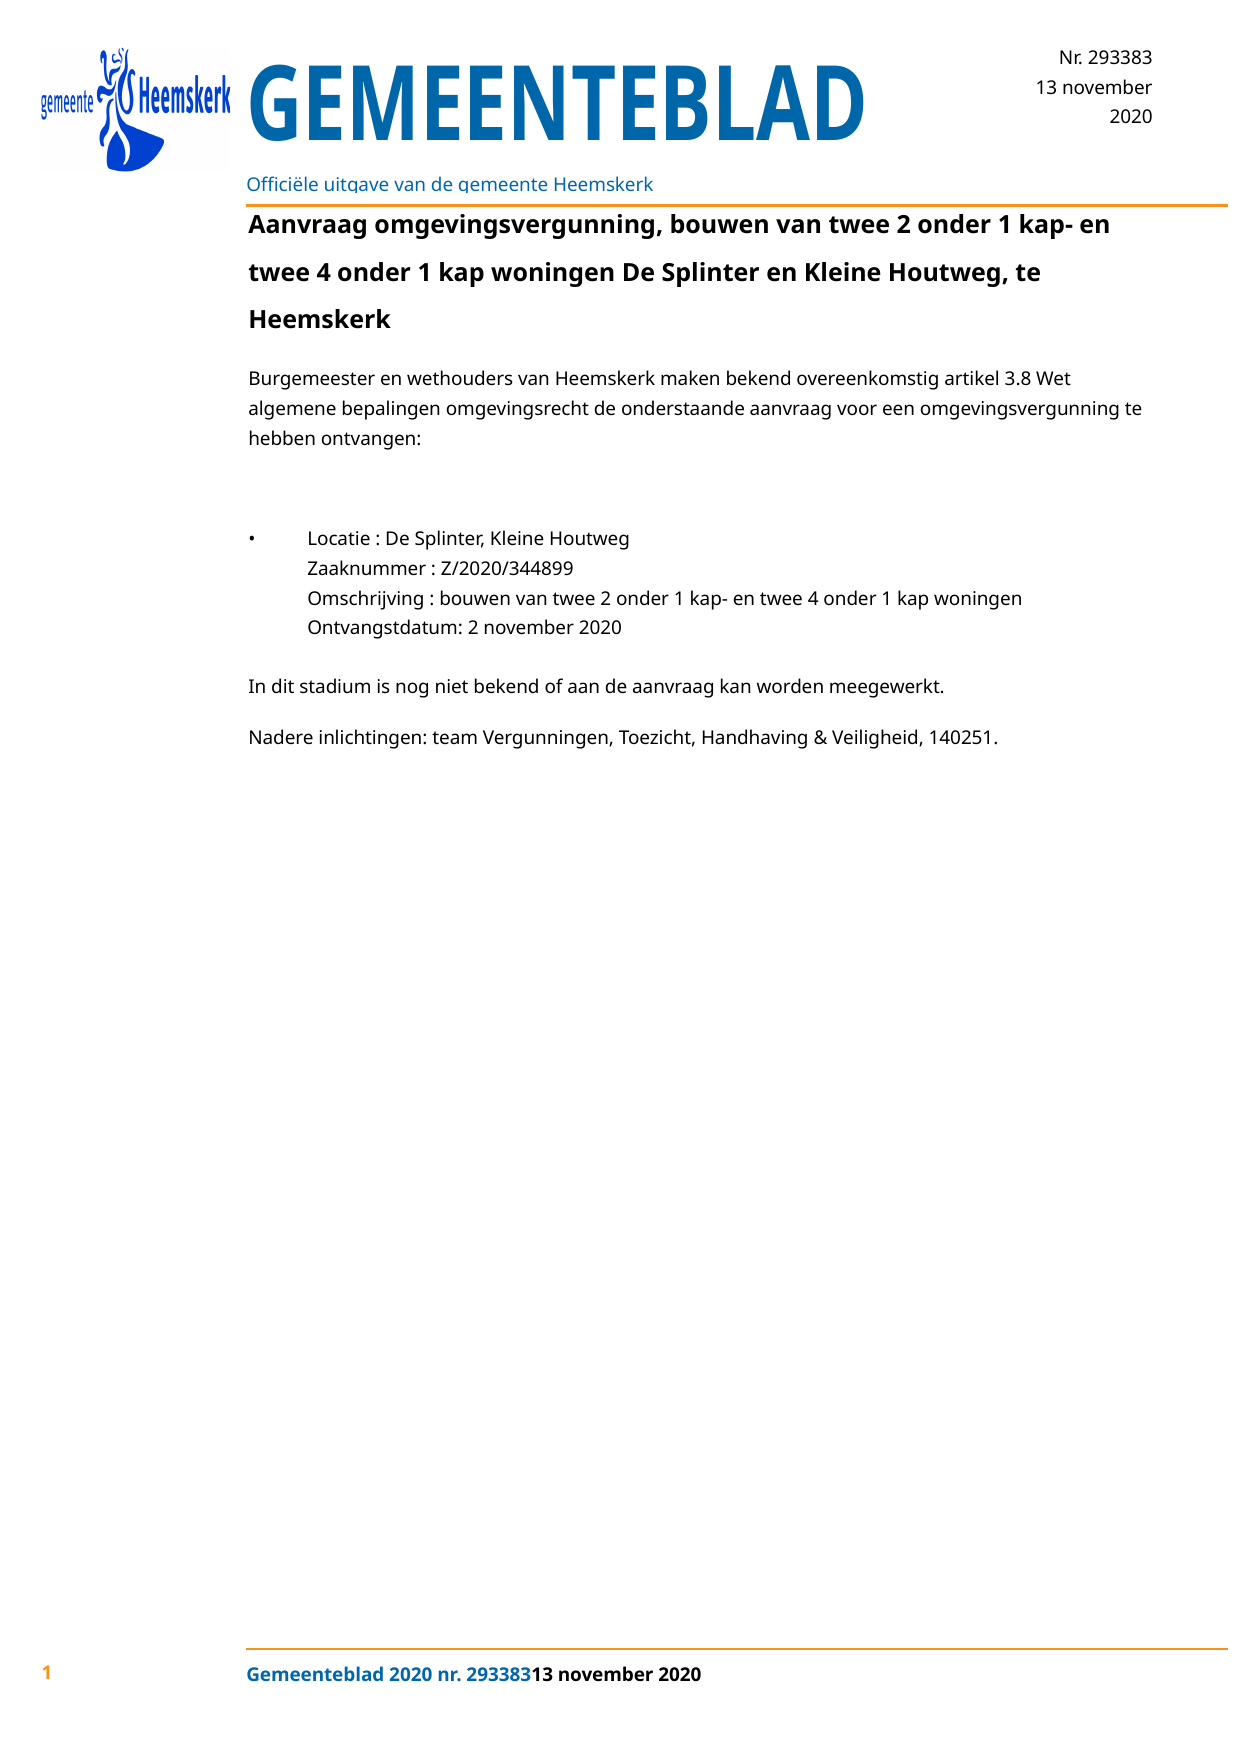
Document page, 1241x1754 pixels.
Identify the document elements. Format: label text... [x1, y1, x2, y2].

picture [41, 47, 231, 172]
list Omschrijving : bouwen van twee 2 onder 1 kap- en twee 4 onder 1 kap woningen [248, 585, 1152, 610]
list Locatie : De Splinter, Kleine Houtweg [248, 526, 1152, 551]
list Ontvangstdatum: 2 november 2020 [248, 614, 1152, 640]
list Zaaknummer : Z/2020/344899 [248, 555, 1152, 581]
text Burgemeester en wethouders van Heemskerk maken bekend overeenkomstig artikel 3.8 Wet algemene bepalingen omgevingsrecht de onderstaande aanvraag voor een omgevingsvergunning te hebben ontvangen: [248, 366, 1152, 450]
text Aanvraag omgevingsvergunning, bouwen van twee 2 onder 1 kap- en twee 4 onder 1 kap woningen De Splinter en Kleine Houtweg, te Heemskerk [248, 207, 1152, 336]
text Nadere inlichtingen: team Vergunningen, Toezicht, Handhaving & Veiligheid, 140251. [248, 724, 1152, 749]
text In dit stadium is nog niet bekend of aan de aanvraag kan worden meegewerkt. [248, 673, 1152, 699]
